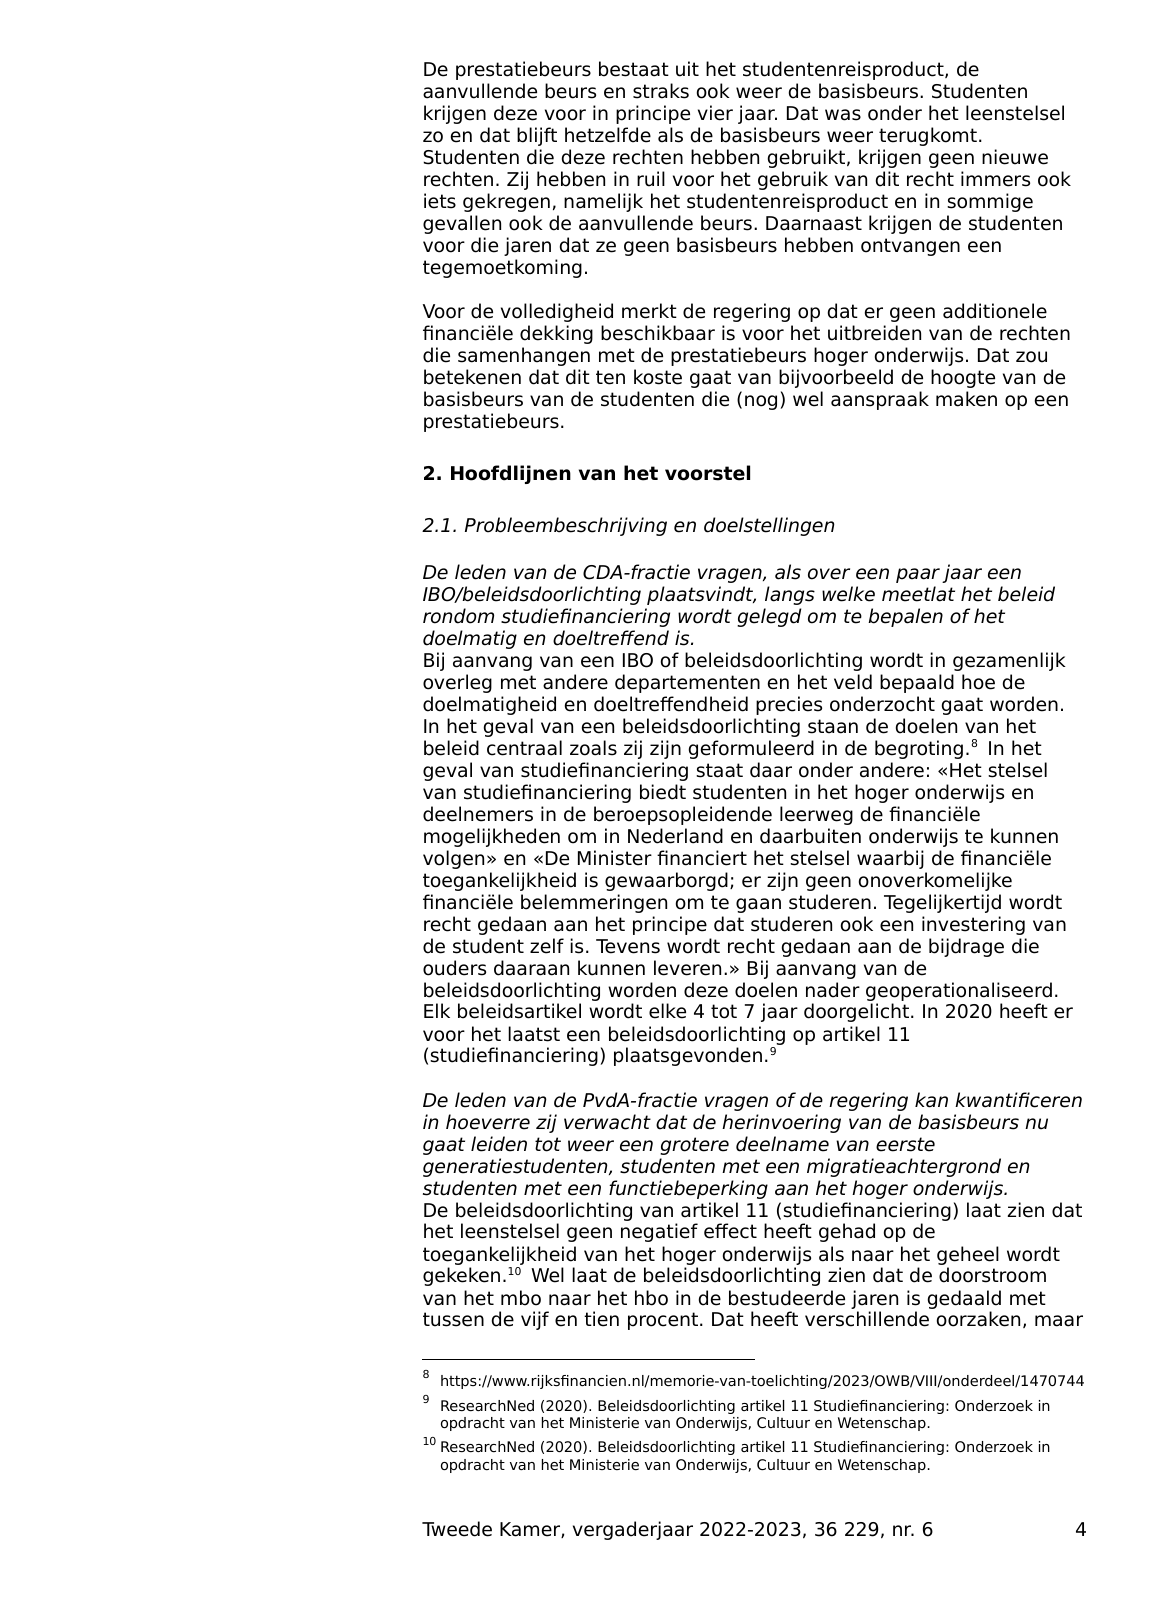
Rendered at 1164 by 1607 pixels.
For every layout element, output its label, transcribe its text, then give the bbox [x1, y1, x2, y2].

text Elk beleidsartikel wordt elke 4 tot 7 jaar doorgelicht. In 2020 heeft er voor het laatst een beleidsdoorlichting op artikel 11 (studiefinanciering) plaatsgevonden. [422, 1001, 1087, 1067]
text https://www.rijksfinancien.nl/memorie-van-toelichting/2023/OWB/VIII/onderdeel/1470744 [422, 1368, 1087, 1391]
text Voor de volledigheid merkt de regering op dat er geen additionele financiële dekking beschikbaar is voor het uitbreiden van de rechten die samenhangen met de prestatiebeurs hoger onderwijs. Dat zou betekenen dat dit ten koste gaat van bijvoorbeeld de hoogte van de basisbeurs van de studenten die (nog) wel aanspraak maken op een prestatiebeurs. [422, 301, 1087, 433]
text De leden van de PvdA-fractie vragen of de regering kan kwantificeren in hoeverre zij verwacht dat de herinvoering van de basisbeurs nu gaat leiden tot weer een grotere deelname van eerste generatiestudenten, studenten met een migratieachtergrond en studenten met een functiebeperking aan het hoger onderwijs. [422, 1089, 1087, 1199]
text Bij aanvang van een IBO of beleidsdoorlichting wordt in gezamenlijk overleg met andere departementen en het veld bepaald hoe de doelmatigheid en doeltreffendheid precies onderzocht gaat worden. In het geval van een beleidsdoorlichting staan de doelen van het beleid centraal zoals zij zijn geformuleerd in de begroting. In het geval van studiefinanciering staat daar onder andere: «Het stelsel van studiefinanciering biedt studenten in het hoger onderwijs en deelnemers in de beroepsopleidende leerweg de financiële mogelijkheden om in Nederland en daarbuiten onderwijs te kunnen volgen» en «De Minister financiert het stelsel waarbij de financiële toegankelijkheid is gewaarborgd; er zijn geen onoverkomelijke financiële belemmeringen om te gaan studeren. Tegelijkertijd wordt recht gedaan aan het principe dat studeren ook een investering van de student zelf is. Tevens wordt recht gedaan aan de bijdrage die ouders daaraan kunnen leveren.» Bij aanvang van de beleidsdoorlichting worden deze doelen nader geoperationaliseerd. [422, 650, 1087, 1001]
text De beleidsdoorlichting van artikel 11 (studiefinanciering) laat zien dat het leenstelsel geen negatief effect heeft gehad op de toegankelijkheid van het hoger onderwijs als naar het geheel wordt gekeken. Wel laat de beleidsdoorlichting zien dat de doorstroom van het mbo naar het hbo in de bestudeerde jaren is gedaald met tussen de vijf en tien procent. Dat heeft verschillende oorzaken, maar [422, 1199, 1087, 1331]
subtitle 2.1. Probleembeschrijving en doelstellingen [422, 515, 1087, 537]
text De prestatiebeurs bestaat uit het studentenreisproduct, de aanvullende beurs en straks ook weer de basisbeurs. Studenten krijgen deze voor in principe vier jaar. Dat was onder het leenstelsel zo en dat blijft hetzelfde als de basisbeurs weer terugkomt. Studenten die deze rechten hebben gebruikt, krijgen geen nieuwe rechten. Zij hebben in ruil voor het gebruik van dit recht immers ook iets gekregen, namelijk het studentenreisproduct en in sommige gevallen ook de aanvullende beurs. Daarnaast krijgen de studenten voor die jaren dat ze geen basisbeurs hebben ontvangen een tegemoetkoming. [422, 59, 1087, 279]
text ResearchNed (2020). Beleidsdoorlichting artikel 11 Studiefinanciering: Onderzoek in opdracht van het Ministerie van Onderwijs, Cultuur en Wetenschap. [422, 1435, 1087, 1474]
text De leden van de CDA-fractie vragen, als over een paar jaar een IBO/beleidsdoorlichting plaatsvindt, langs welke meetlat het beleid rondom studiefinanciering wordt gelegd om te bepalen of het doelmatig en doeltreffend is. [422, 562, 1087, 650]
subtitle 2. Hoofdlijnen van het voorstel [422, 463, 1087, 485]
text ResearchNed (2020). Beleidsdoorlichting artikel 11 Studiefinanciering: Onderzoek in opdracht van het Ministerie van Onderwijs, Cultuur en Wetenschap. [422, 1393, 1087, 1432]
